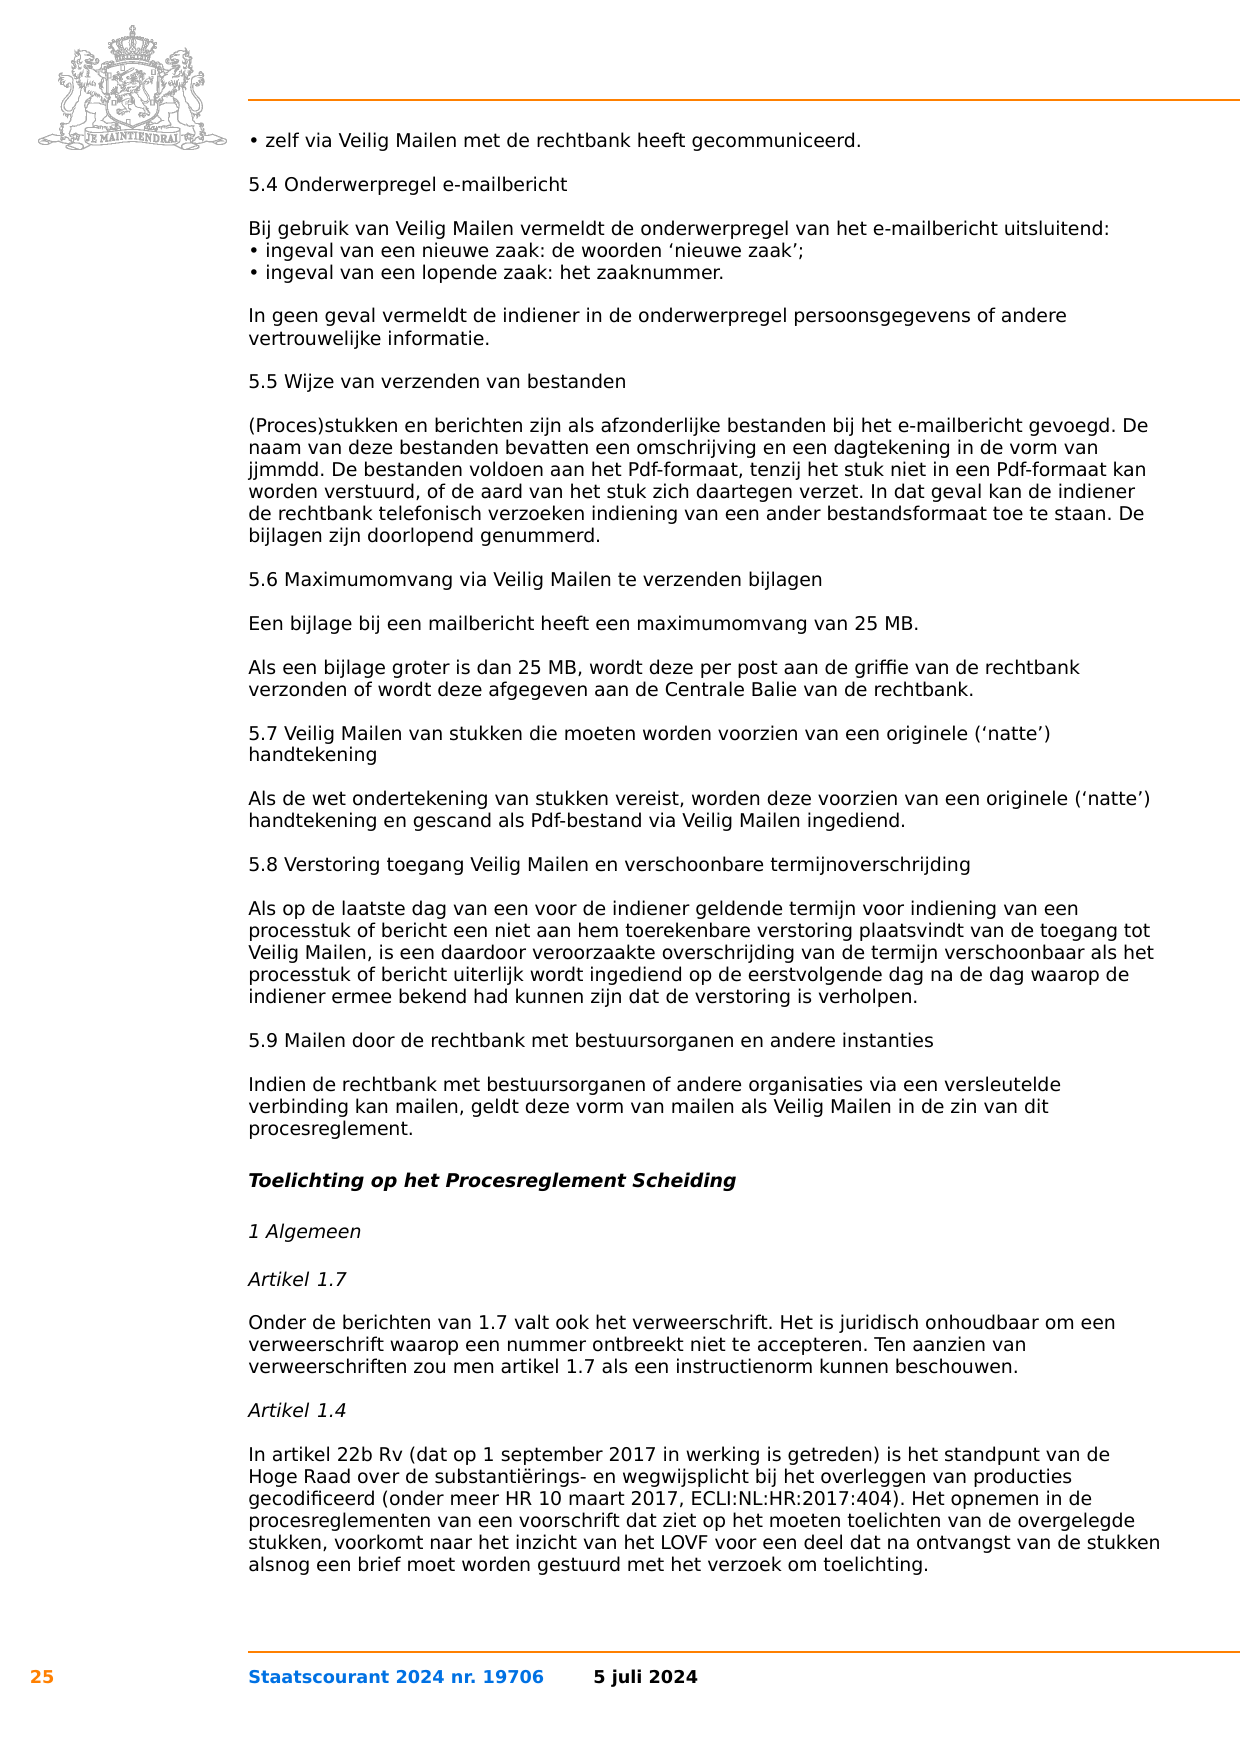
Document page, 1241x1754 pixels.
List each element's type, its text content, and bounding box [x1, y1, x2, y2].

picture [38, 25, 227, 150]
subtitle Artikel 1.4 [248, 1400, 1163, 1422]
text 5.7 Veilig Mailen van stukken die moeten worden voorzien van een originele (‘natte’) handtekening [248, 722, 1163, 766]
text 5.6 Maximumomvang via Veilig Mailen te verzenden bijlagen [248, 569, 1163, 591]
text In artikel 22b Rv (dat op 1 september 2017 in werking is getreden) is het standpunt van de Hoge Raad over de substantiërings- en wegwijsplicht bij het overleggen van producties gecodificeerd (onder meer HR 10 maart 2017, ECLI:NL:HR:2017:404). Het opnemen in de procesreglementen van een voorschrift dat ziet op het moeten toelichten van de overgelegde stukken, voorkomt naar het inzicht van het LOVF voor een deel dat na ontvangst van de stukken alsnog een brief moet worden gestuurd met het verzoek om toelichting. [248, 1444, 1163, 1576]
text 5.9 Mailen door de rechtbank met bestuursorganen en andere instanties [248, 1030, 1163, 1052]
text 5.5 Wijze van verzenden van bestanden [248, 371, 1163, 393]
text In geen geval vermeldt de indiener in de onderwerpregel persoonsgegevens of andere vertrouwelijke informatie. [248, 305, 1163, 349]
text • ingeval van een nieuwe zaak: de woorden ‘nieuwe zaak’; [248, 239, 1163, 262]
text Als een bijlage groter is dan 25 MB, wordt deze per post aan de griffie van de rechtbank verzonden of wordt deze afgegeven aan de Centrale Balie van de rechtbank. [248, 657, 1163, 701]
text Bij gebruik van Veilig Mailen vermeldt de onderwerpregel van het e-mailbericht uitsluitend: [248, 218, 1163, 239]
text 5.8 Verstoring toegang Veilig Mailen en verschoonbare termijnoverschrijding [248, 854, 1163, 876]
text 5.4 Onderwerpregel e-mailbericht [248, 174, 1163, 196]
text Als op de laatste dag van een voor de indiener geldende termijn voor indiening van een processtuk of bericht een niet aan hem toerekenbare verstoring plaatsvindt van de toegang tot Veilig Mailen, is een daardoor veroorzaakte overschrijding van de termijn verschoonbaar als het processtuk of bericht uiterlijk wordt ingediend op de eerstvolgende dag na de dag waarop de indiener ermee bekend had kunnen zijn dat de verstoring is verholpen. [248, 898, 1163, 1008]
text • ingeval van een lopende zaak: het zaaknummer. [248, 262, 1163, 283]
text (Proces)stukken en berichten zijn als afzonderlijke bestanden bij het e-mailbericht gevoegd. De naam van deze bestanden bevatten een omschrijving en een dagtekening in de vorm van jjmmdd. De bestanden voldoen aan het Pdf-formaat, tenzij het stuk niet in een Pdf-formaat kan worden verstuurd, of de aard van het stuk zich daartegen verzet. In dat geval kan de indiener de rechtbank telefonisch verzoeken indiening van een ander bestandsformaat toe te staan. De bijlagen zijn doorlopend genummerd. [248, 415, 1163, 547]
text Indien de rechtbank met bestuursorganen of andere organisaties via een versleutelde verbinding kan mailen, geldt deze vorm van mailen als Veilig Mailen in de zin van dit procesreglement. [248, 1073, 1163, 1139]
subtitle 1 Algemeen [248, 1221, 1163, 1243]
text Als de wet ondertekening van stukken vereist, worden deze voorzien van een originele (‘natte’) handtekening en gescand als Pdf-bestand via Veilig Mailen ingediend. [248, 788, 1163, 832]
text Onder de berichten van 1.7 valt ook het verweerschrift. Het is juridisch onhoudbaar om een verweerschrift waarop een nummer ontbreekt niet te accepteren. Ten aanzien van verweerschriften zou men artikel 1.7 als een instructienorm kunnen beschouwen. [248, 1312, 1163, 1378]
text • zelf via Veilig Mailen met de rechtbank heeft gecommuniceerd. [248, 130, 1163, 152]
subtitle Artikel 1.7 [248, 1268, 1163, 1290]
text Een bijlage bij een mailbericht heeft een maximumomvang van 25 MB. [248, 613, 1163, 635]
subtitle Toelichting op het Procesreglement Scheiding [248, 1169, 1163, 1191]
